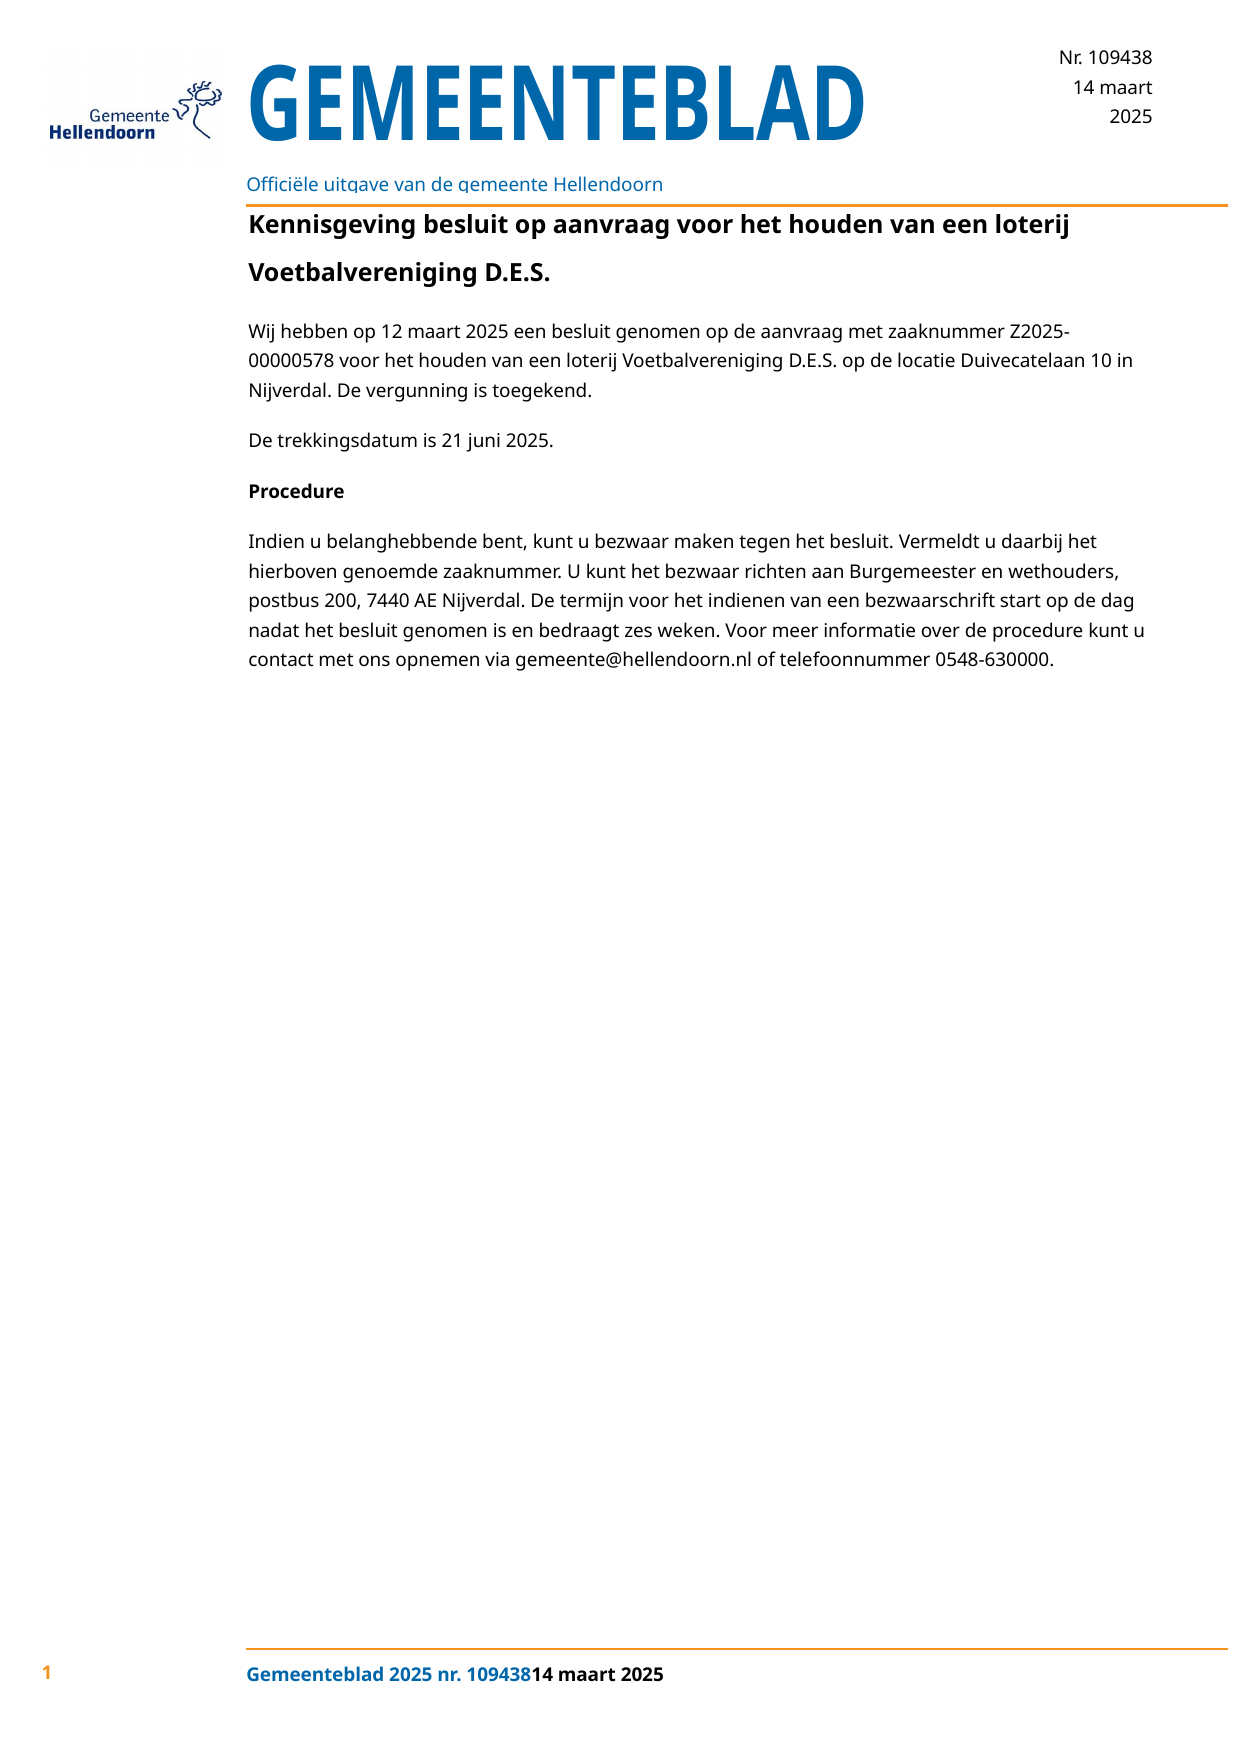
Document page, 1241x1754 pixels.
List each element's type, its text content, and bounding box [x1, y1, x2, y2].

text Indien u belanghebbende bent, kunt u bezwaar maken tegen het besluit. Vermeldt u daarbij het hierboven genoemde zaaknummer. U kunt het bezwaar richten aan Burgemeester en wethouders, postbus 200, 7440 AE Nijverdal. De termijn voor het indienen van een bezwaarschrift start op de dag nadat het besluit genomen is en bedraagt zes weken. Voor meer informatie over de procedure kunt u contact met ons opnemen via gemeente@hellendoorn.nl of telefoonnummer 0548-630000. [248, 528, 1152, 672]
text De trekkingsdatum is 21 juni 2025. [248, 427, 1152, 453]
picture [41, 47, 231, 172]
text Kennisgeving besluit op aanvraag voor het houden van een loterij Voetbalvereniging D.E.S. [248, 207, 1152, 288]
text Procedure [248, 478, 1152, 504]
text Wij hebben op 12 maart 2025 een besluit genomen op de aanvraag met zaaknummer Z2025-00000578 voor het houden van een loterij Voetbalvereniging D.E.S. op de locatie Duivecatelaan 10 in Nijverdal. De vergunning is toegekend. [248, 318, 1152, 403]
